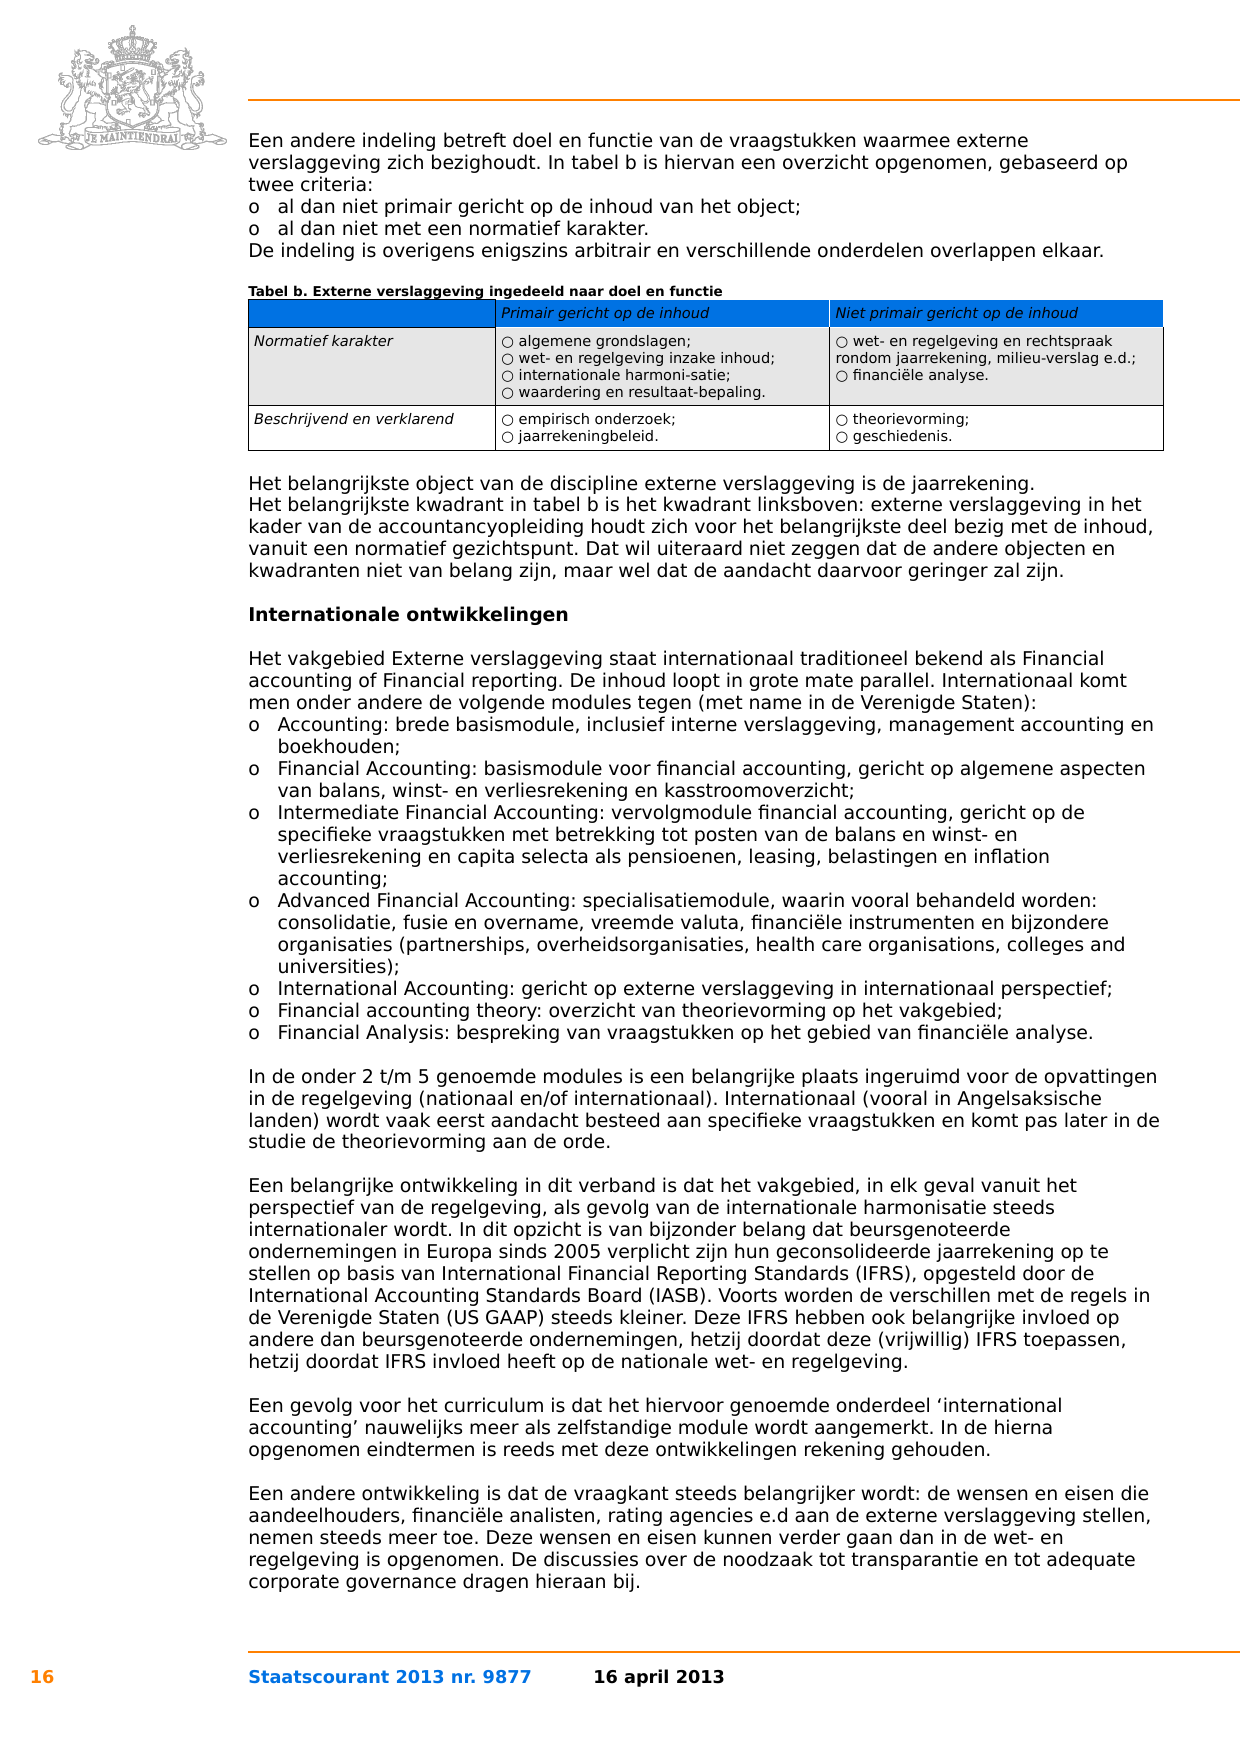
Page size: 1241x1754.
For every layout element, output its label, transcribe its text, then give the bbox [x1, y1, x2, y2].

text Een andere ontwikkeling is dat de vraagkant steeds belangrijker wordt: de wensen en eisen die aandeelhouders, financiële analisten, rating agencies e.d aan de externe verslaggeving stellen, nemen steeds meer toe. Deze wensen en eisen kunnen verder gaan dan in de wet- en regelgeving is opgenomen. De discussies over de noodzaak tot transparantie en tot adequate corporate governance dragen hieraan bij. [248, 1483, 1163, 1593]
table_cell [249, 300, 495, 327]
table_cell ○ algemene grondslagen; ○ wet- en regelgeving inzake inhoud; ○ internationale harmoni-satie; ○ waardering en resultaat-bepaling. [496, 328, 829, 405]
text Een gevolg voor het curriculum is dat het hiervoor genoemde onderdeel ‘international accounting’ nauwelijks meer als zelfstandige module wordt aangemerkt. In de hierna opgenomen eindtermen is reeds met deze ontwikkelingen rekening gehouden. [248, 1395, 1163, 1461]
table_cell Primair gericht op de inhoud [496, 300, 829, 327]
table_cell Normatief karakter [249, 328, 495, 405]
text De indeling is overigens enigszins arbitrair en verschillende onderdelen overlappen elkaar. [248, 240, 1163, 262]
text o Financial Analysis: bespreking van vraagstukken op het gebied van financiële analyse. [248, 1022, 1163, 1044]
text o International Accounting: gericht op externe verslaggeving in internationaal perspectief; [248, 978, 1163, 1000]
text In de onder 2 t/m 5 genoemde modules is een belangrijke plaats ingeruimd voor de opvattingen in de regelgeving (nationaal en/of internationaal). Internationaal (vooral in Angelsaksische landen) wordt vaak eerst aandacht besteed aan specifieke vraagstukken en komt pas later in de studie de theorievorming aan de orde. [248, 1066, 1163, 1153]
text o Accounting: brede basismodule, inclusief interne verslaggeving, management accounting en boekhouden; [248, 714, 1163, 758]
text Een andere indeling betreft doel en functie van de vraagstukken waarmee externe verslaggeving zich bezighoudt. In tabel b is hiervan een overzicht opgenomen, gebaseerd op twee criteria: [248, 130, 1163, 196]
table_cell ○ empirisch onderzoek; ○ jaarrekeningbeleid. [496, 406, 829, 449]
text o al dan niet primair gericht op de inhoud van het object; [248, 196, 1163, 218]
picture [38, 25, 227, 150]
text o Financial accounting theory: overzicht van theorievorming op het vakgebied; [248, 1000, 1163, 1022]
text o Intermediate Financial Accounting: vervolgmodule financial accounting, gericht op de specifieke vraagstukken met betrekking tot posten van de balans en winst- en verliesrekening en capita selecta als pensioenen, leasing, belastingen en inflation accounting; [248, 802, 1163, 890]
text o al dan niet met een normatief karakter. [248, 218, 1163, 240]
table_cell Niet primair gericht op de inhoud [830, 300, 1163, 327]
text o Advanced Financial Accounting: specialisatiemodule, waarin vooral behandeld worden: consolidatie, fusie en overname, vreemde valuta, financiële instrumenten en bijzondere organisaties (partnerships, overheidsorganisaties, health care organisations, colleges and universities); [248, 890, 1163, 978]
text Een belangrijke ontwikkeling in dit verband is dat het vakgebied, in elk geval vanuit het perspectief van de regelgeving, als gevolg van de internationale harmonisatie steeds internationaler wordt. In dit opzicht is van bijzonder belang dat beursgenoteerde ondernemingen in Europa sinds 2005 verplicht zijn hun geconsolideerde jaarrekening op te stellen op basis van International Financial Reporting Standards (IFRS), opgesteld door de International Accounting Standards Board (IASB). Voorts worden de verschillen met de regels in de Verenigde Staten (US GAAP) steeds kleiner. Deze IFRS hebben ook belangrijke invloed op andere dan beursgenoteerde ondernemingen, hetzij doordat deze (vrijwillig) IFRS toepassen, hetzij doordat IFRS invloed heeft op de nationale wet- en regelgeving. [248, 1175, 1163, 1373]
text Het vakgebied Externe verslaggeving staat internationaal traditioneel bekend als Financial accounting of Financial reporting. De inhoud loopt in grote mate parallel. Internationaal komt men onder andere de volgende modules tegen (met name in de Verenigde Staten): [248, 648, 1163, 714]
text Het belangrijkste kwadrant in tabel b is het kwadrant linksboven: externe verslaggeving in het kader van de accountancyopleiding houdt zich voor het belangrijkste deel bezig met de inhoud, vanuit een normatief gezichtspunt. Dat wil uiteraard niet zeggen dat de andere objecten en kwadranten niet van belang zijn, maar wel dat de aandacht daarvoor geringer zal zijn. [248, 494, 1163, 582]
table_header Tabel b. Externe verslaggeving ingedeeld naar doel en functie [248, 284, 1163, 299]
text o Financial Accounting: basismodule voor financial accounting, gericht op algemene aspecten van balans, winst- en verliesrekening en kasstroomoverzicht; [248, 758, 1163, 802]
table_cell Beschrijvend en verklarend [249, 406, 495, 449]
table_cell ○ wet- en regelgeving en rechtspraak rondom jaarrekening, milieu-verslag e.d.; ○ financiële analyse. [830, 328, 1163, 405]
text Het belangrijkste object van de discipline externe verslaggeving is de jaarrekening. [248, 472, 1163, 494]
table_cell ○ theorievorming; ○ geschiedenis. [830, 406, 1163, 449]
subtitle Internationale ontwikkelingen [248, 604, 1163, 626]
